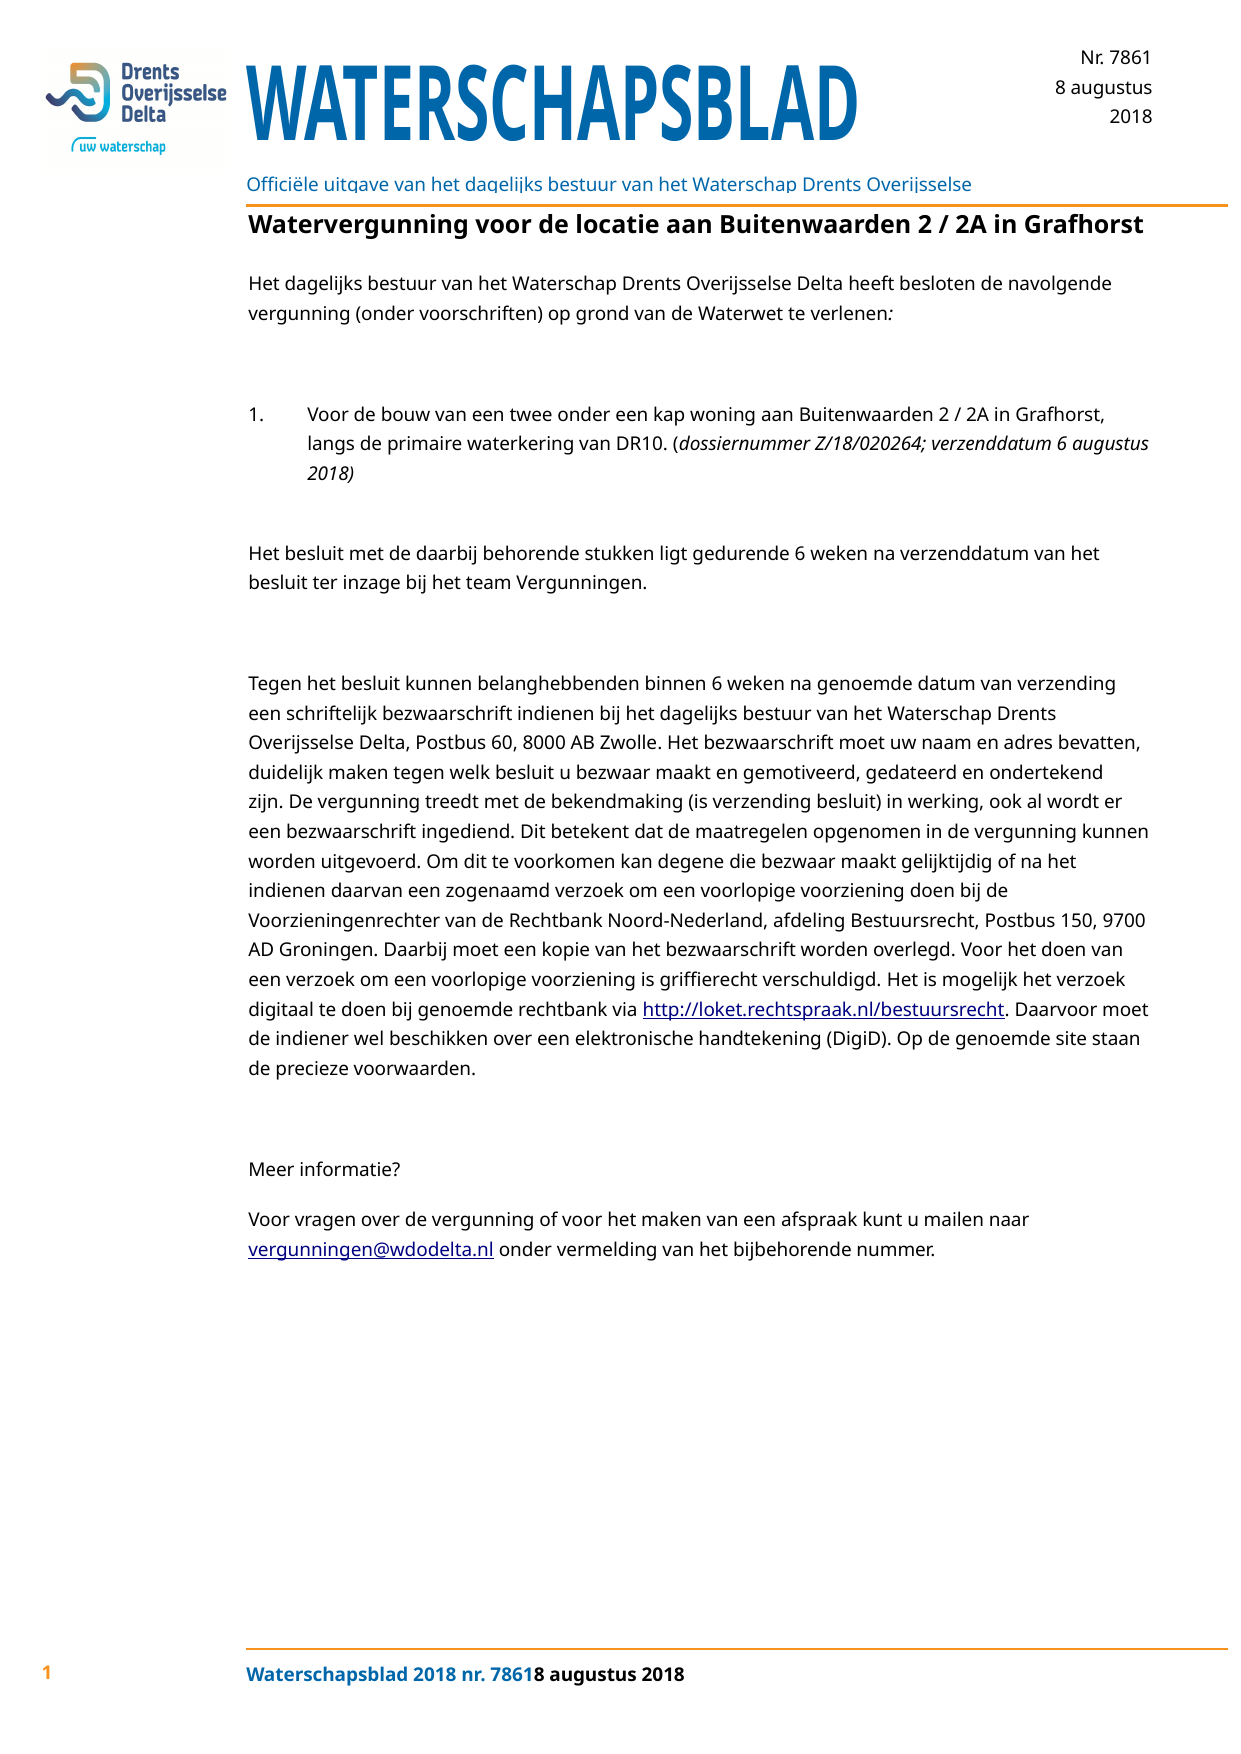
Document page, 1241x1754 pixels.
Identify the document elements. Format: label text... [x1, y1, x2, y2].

list Voor de bouw van een twee onder een kap woning aan Buitenwaarden 2 / 2A in Grafhorst, langs de primaire waterkering van DR10. (dossiernummer Z/18/020264; verzenddatum 6 augustus 2018) [248, 401, 1152, 486]
text Het besluit met de daarbij behorende stukken ligt gedurende 6 weken na verzenddatum van het besluit ter inzage bij het team Vergunningen. [248, 540, 1152, 595]
text Het dagelijks bestuur van het Waterschap Drents Overijsselse Delta heeft besloten de navolgende vergunning (onder voorschriften) op grond van de Waterwet te verlenen: [248, 270, 1152, 326]
text Tegen het besluit kunnen belanghebbenden binnen 6 weken na genoemde datum van verzending een schriftelijk bezwaarschrift indienen bij het dagelijks bestuur van het Waterschap Drents Overijsselse Delta, Postbus 60, 8000 AB Zwolle. Het bezwaarschrift moet uw naam en adres bevatten, duidelijk maken tegen welk besluit u bezwaar maakt en gemotiveerd, gedateerd en ondertekend zijn. De vergunning treedt met de bekendmaking (is verzending besluit) in werking, ook al wordt er een bezwaarschrift ingediend. Dit betekent dat de maatregelen opgenomen in de vergunning kunnen worden uitgevoerd. Om dit te voorkomen kan degene die bezwaar maakt gelijktijdig of na het indienen daarvan een zogenaamd verzoek om een voorlopige voorziening doen bij de Voorzieningenrechter van de Rechtbank Noord-Nederland, afdeling Bestuursrecht, Postbus 150, 9700 AD Groningen. Daarbij moet een kopie van het bezwaarschrift worden overlegd. Voor het doen van een verzoek om een voorlopige voorziening is griffierecht verschuldigd. Het is mogelijk het verzoek digitaal te doen bij genoemde rechtbank via http://loket.rechtspraak.nl/bestuursrecht. Daarvoor moet de indiener wel beschikken over een elektronische handtekening (DigiD). Op de genoemde site staan de precieze voorwaarden. [248, 670, 1152, 1081]
picture [41, 47, 231, 172]
text Meer informatie? [248, 1156, 1152, 1181]
text Voor vragen over de vergunning of voor het maken van een afspraak kunt u mailen naar vergunningen@wdodelta.nl onder vermelding van het bijbehorende nummer. [248, 1206, 1152, 1261]
text Watervergunning voor de locatie aan Buitenwaarden 2 / 2A in Grafhorst [248, 207, 1152, 241]
